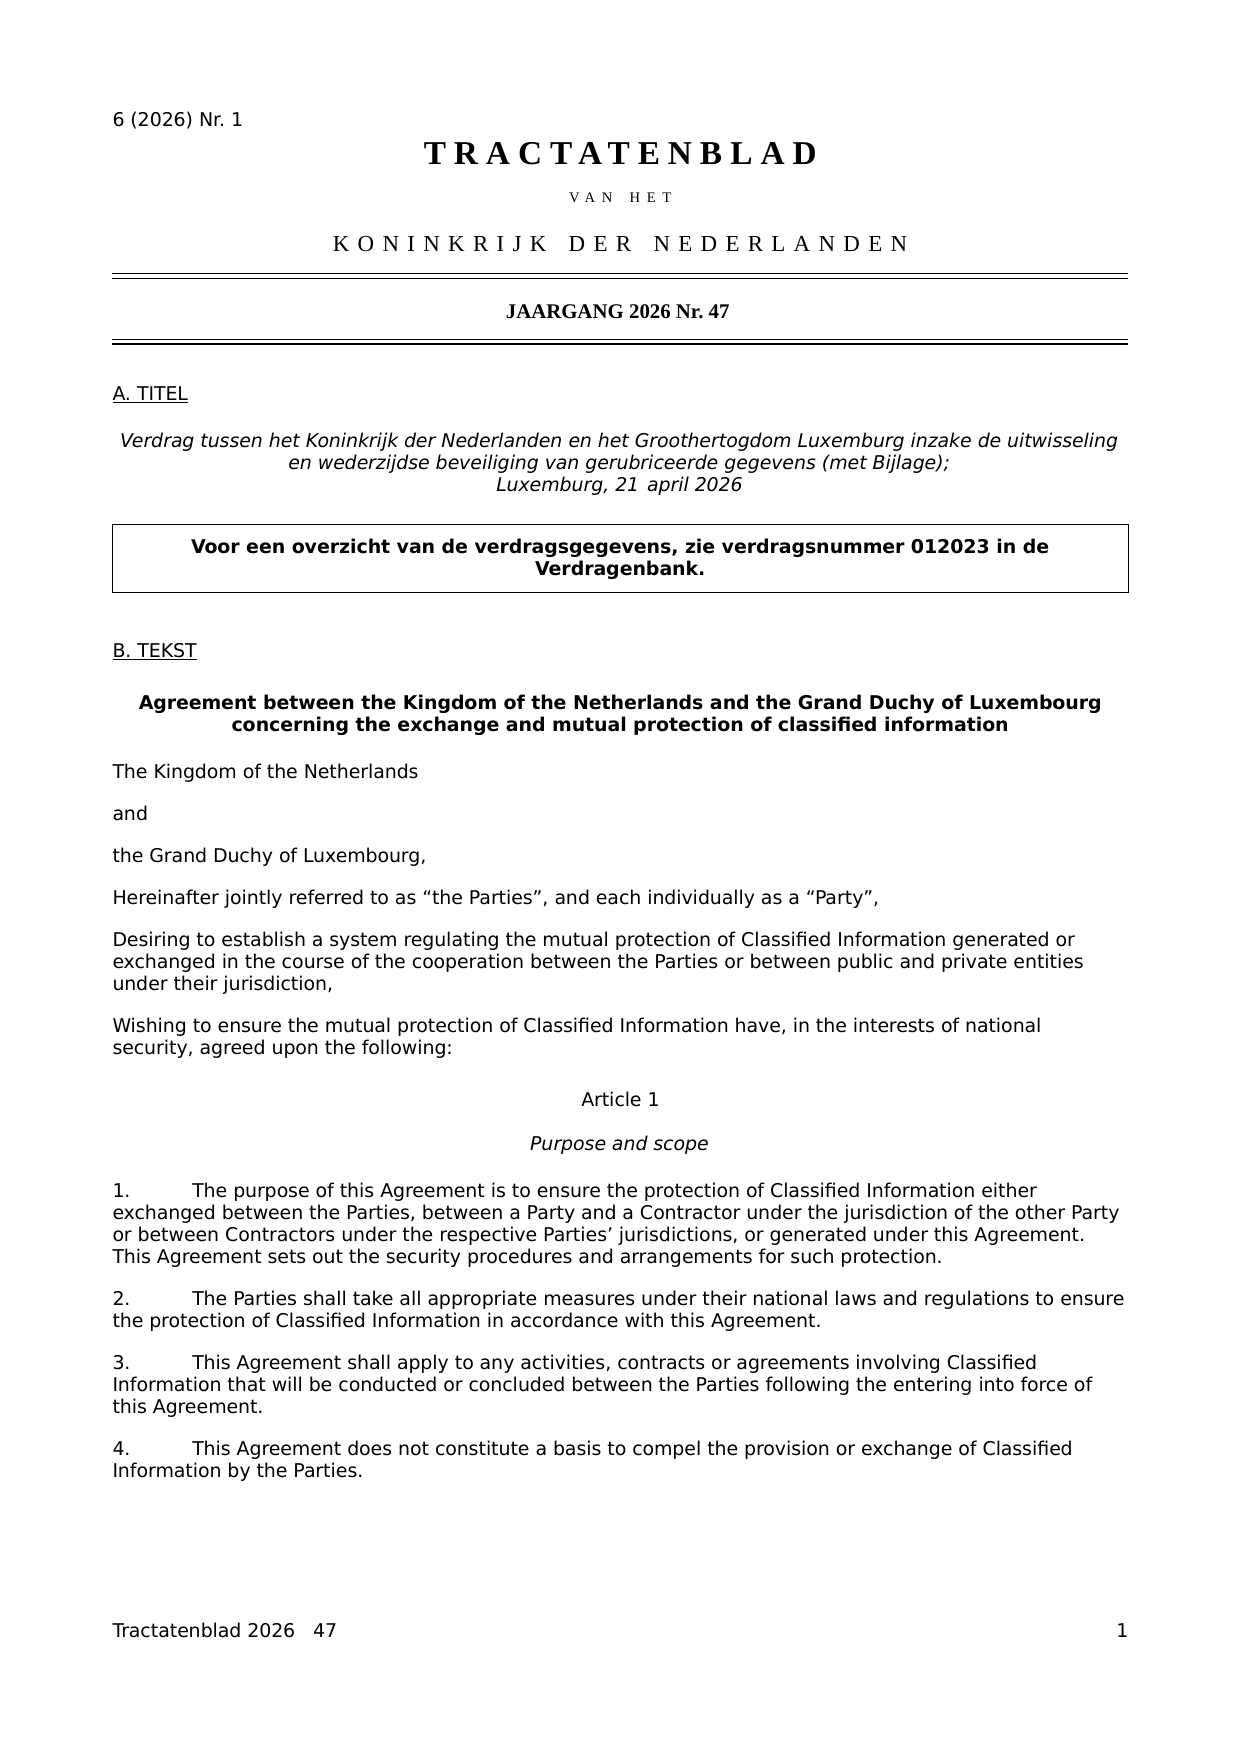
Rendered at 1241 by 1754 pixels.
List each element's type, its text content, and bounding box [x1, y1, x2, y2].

text and [112, 803, 1128, 825]
subtitle Article 1 Purpose and scope [112, 1089, 1128, 1155]
subtitle A. TITEL [112, 383, 1128, 405]
text 6 (2026) Nr. 1 [112, 109, 1128, 131]
text Verdrag tussen het Koninkrijk der Nederlanden en het Groothertogdom Luxemburg inzake de uitwisseling en wederzijdse beveiliging van gerubriceerde gegevens (met Bijlage); [112, 430, 1128, 474]
text TRACTATENBLAD [112, 133, 1128, 172]
text the Grand Duchy of Luxembourg, [112, 845, 1128, 867]
text Luxemburg, 21 april 2026 [112, 474, 1128, 496]
subtitle B. TEKST [112, 640, 1128, 662]
text Hereinafter jointly referred to as “the Parties”, and each individually as a “Party”, [112, 887, 1128, 909]
subtitle Agreement between the Kingdom of the Netherlands and the Grand Duchy of Luxembourg concerning the exchange and mutual protection of classified information [112, 692, 1128, 736]
text KONINKRIJK DER NEDERLANDEN [112, 229, 1128, 256]
text 3. This Agreement shall apply to any activities, contracts or agreements involving Classified Information that will be conducted or concluded between the Parties following the entering into force of this Agreement. [112, 1352, 1128, 1418]
text Wishing to ensure the mutual protection of Classified Information have, in the interests of national security, agreed upon the following: [112, 1015, 1128, 1059]
text JAARGANG 2026 Nr. 47 [112, 299, 1128, 323]
text The Kingdom of the Netherlands [112, 761, 1128, 783]
text Desiring to establish a system regulating the mutual protection of Classified Information generated or exchanged in the course of the cooperation between the Parties or between public and private entities under their jurisdiction, [112, 929, 1128, 995]
text 2. The Parties shall take all appropriate measures under their national laws and regulations to ensure the protection of Classified Information in accordance with this Agreement. [112, 1288, 1128, 1332]
text 4. This Agreement does not constitute a basis to compel the provision or exchange of Classified Information by the Parties. [112, 1438, 1128, 1482]
text 1. The purpose of this Agreement is to ensure the protection of Classified Information either exchanged between the Parties, between a Party and a Contractor under the jurisdiction of the other Party or between Contractors under the respective Parties’ jurisdictions, or generated under this Agreement. This Agreement sets out the security procedures and arrangements for such protection. [112, 1180, 1128, 1268]
text VAN HET [112, 189, 1128, 206]
